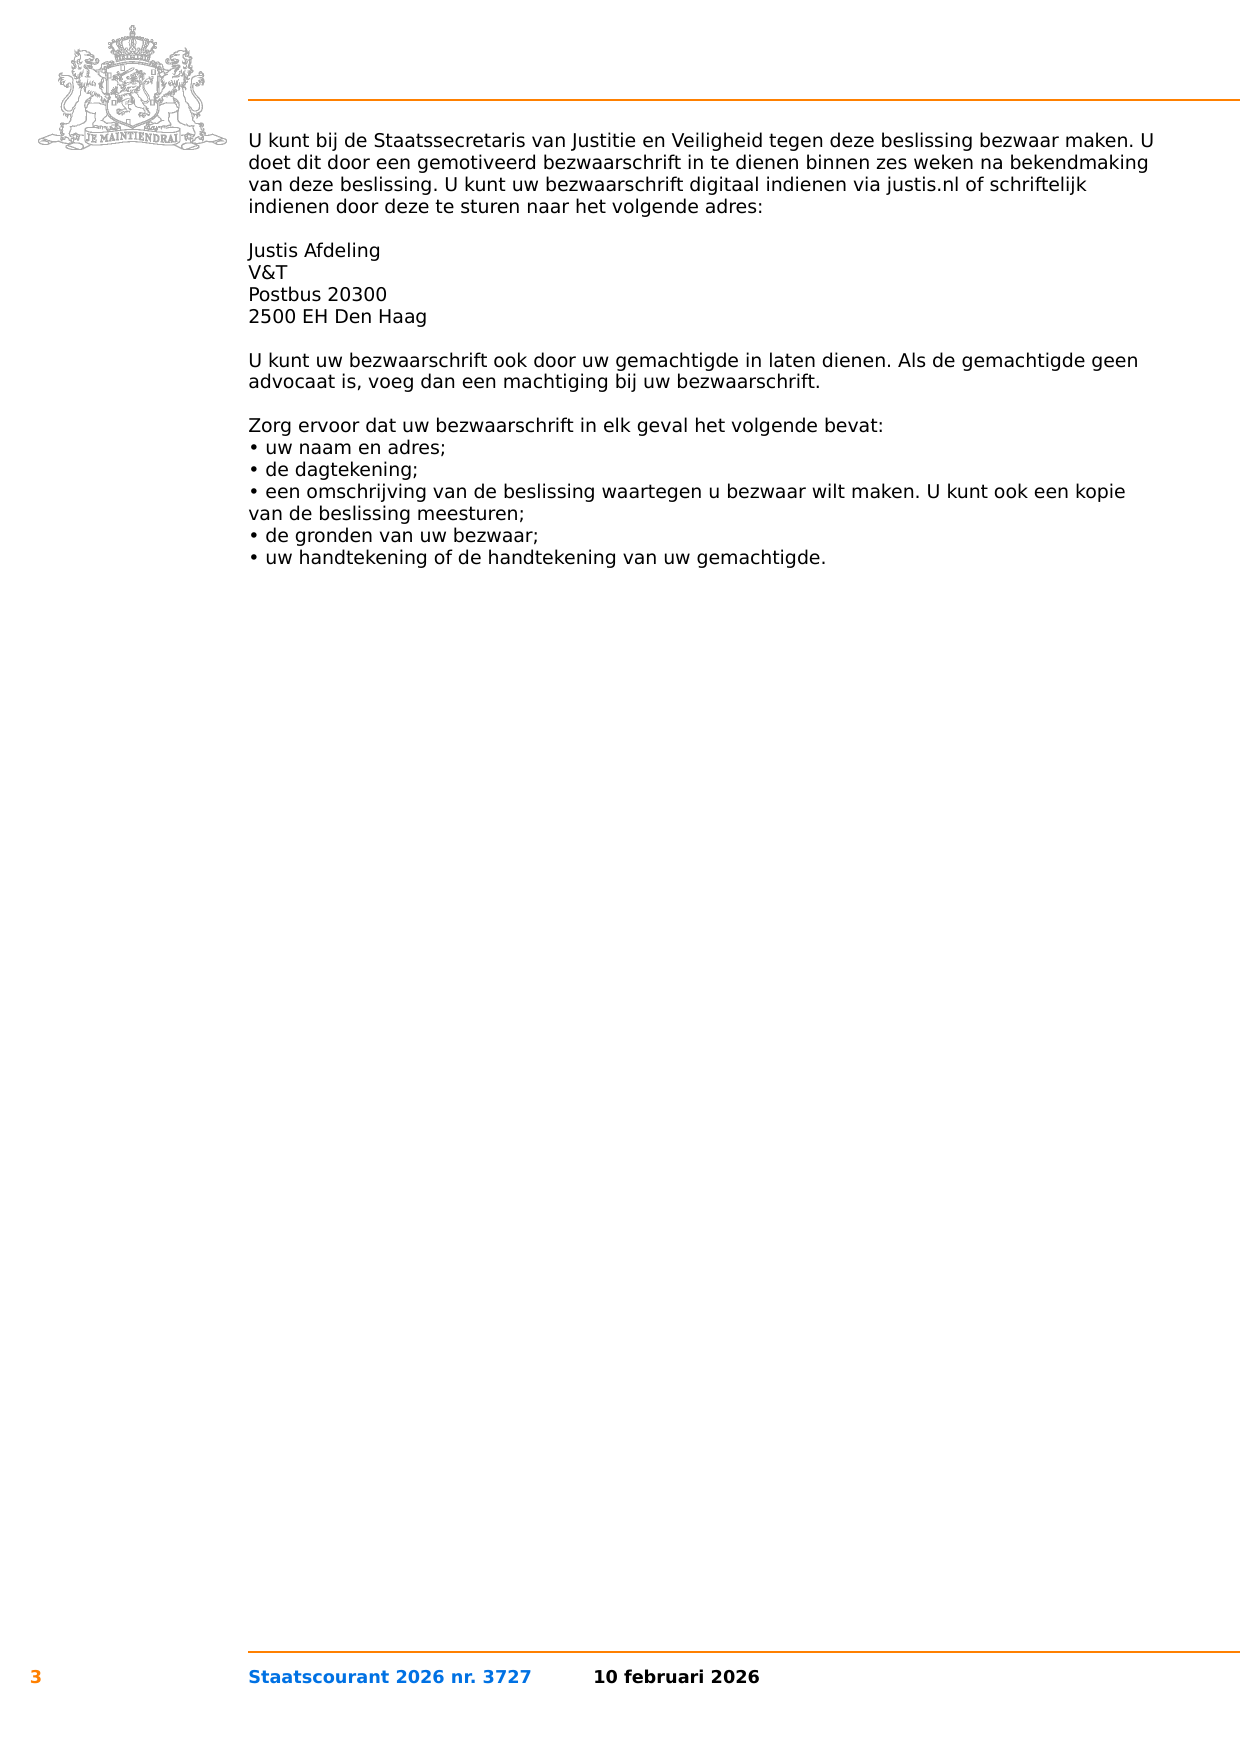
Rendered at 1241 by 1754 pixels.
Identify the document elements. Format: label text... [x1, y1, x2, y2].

text • de dagtekening; [248, 459, 1163, 481]
text 2500 EH Den Haag [248, 306, 1163, 328]
text • uw naam en adres; [248, 437, 1163, 459]
text U kunt uw bezwaarschrift ook door uw gemachtigde in laten dienen. Als de gemachtigde geen advocaat is, voeg dan een machtiging bij uw bezwaarschrift. [248, 349, 1163, 393]
text Postbus 20300 [248, 284, 1163, 306]
text • de gronden van uw bezwaar; [248, 525, 1163, 547]
picture [38, 25, 227, 150]
text • een omschrijving van de beslissing waartegen u bezwaar wilt maken. U kunt ook een kopie van de beslissing meesturen; [248, 481, 1163, 525]
text V&T [248, 262, 1163, 284]
text Zorg ervoor dat uw bezwaarschrift in elk geval het volgende bevat: [248, 415, 1163, 437]
text Justis Afdeling [248, 240, 1163, 262]
text • uw handtekening of de handtekening van uw gemachtigde. [248, 547, 1163, 569]
text U kunt bij de Staatssecretaris van Justitie en Veiligheid tegen deze beslissing bezwaar maken. U doet dit door een gemotiveerd bezwaarschrift in te dienen binnen zes weken na bekendmaking van deze beslissing. U kunt uw bezwaarschrift digitaal indienen via justis.nl of schriftelijk indienen door deze te sturen naar het volgende adres: [248, 130, 1163, 218]
